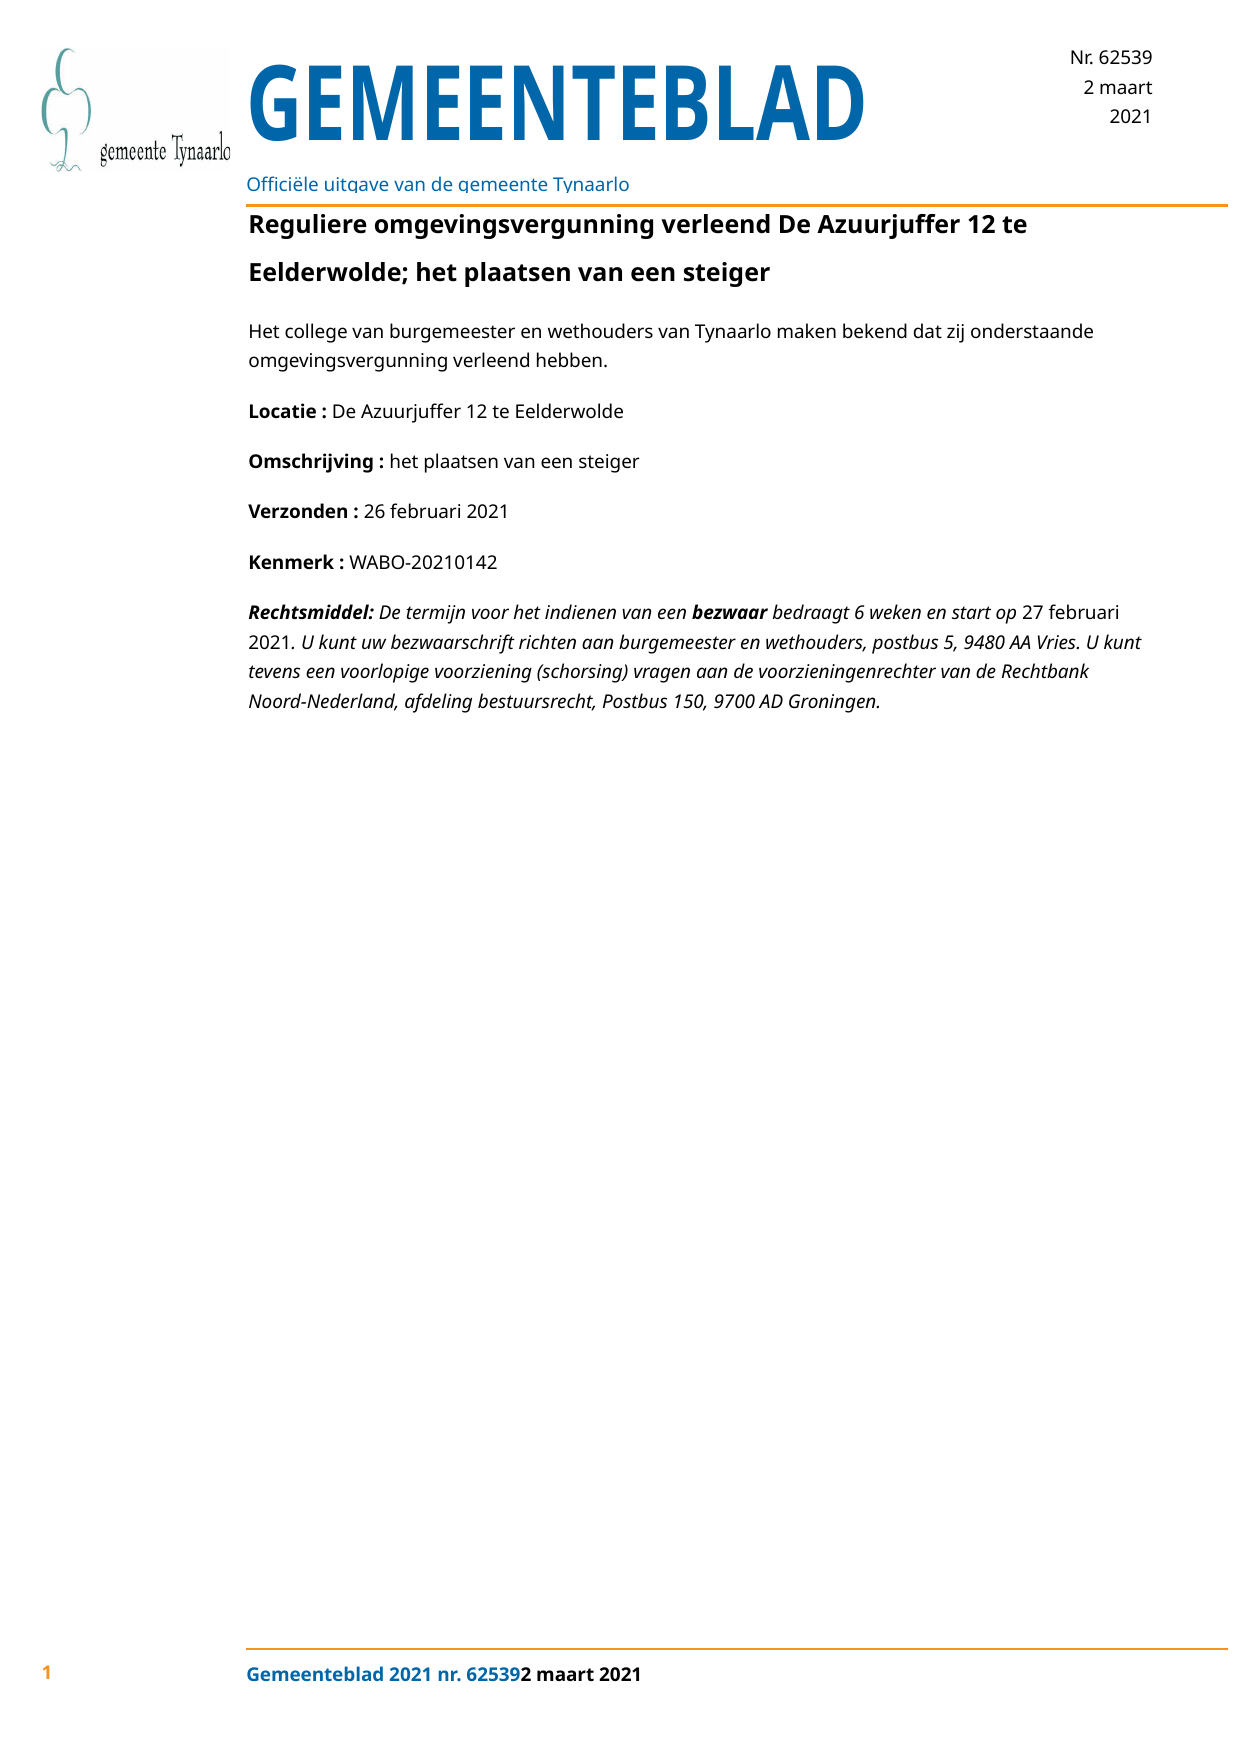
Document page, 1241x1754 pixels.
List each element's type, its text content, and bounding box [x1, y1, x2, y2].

text Het college van burgemeester en wethouders van Tynaarlo maken bekend dat zij onderstaande omgevingsvergunning verleend hebben. [248, 318, 1152, 373]
text Verzonden : 26 februari 2021 [248, 499, 1152, 524]
text Kenmerk : WABO-20210142 [248, 549, 1152, 575]
text Reguliere omgevingsvergunning verleend De Azuurjuffer 12 te Eelderwolde; het plaatsen van een steiger [248, 207, 1152, 288]
text Rechtsmiddel: De termijn voor het indienen van een bezwaar bedraagt 6 weken en start op 27 februari 2021. U kunt uw bezwaarschrift richten aan burgemeester en wethouders, postbus 5, 9480 AA Vries. U kunt tevens een voorlopige voorziening (schorsing) vragen aan de voorzieningenrechter van de Rechtbank Noord-Nederland, afdeling bestuursrecht, Postbus 150, 9700 AD Groningen. [248, 599, 1152, 714]
text Omschrijving : het plaatsen van een steiger [248, 448, 1152, 474]
text Locatie : De Azuurjuffer 12 te Eelderwolde [248, 398, 1152, 424]
picture [41, 47, 231, 172]
